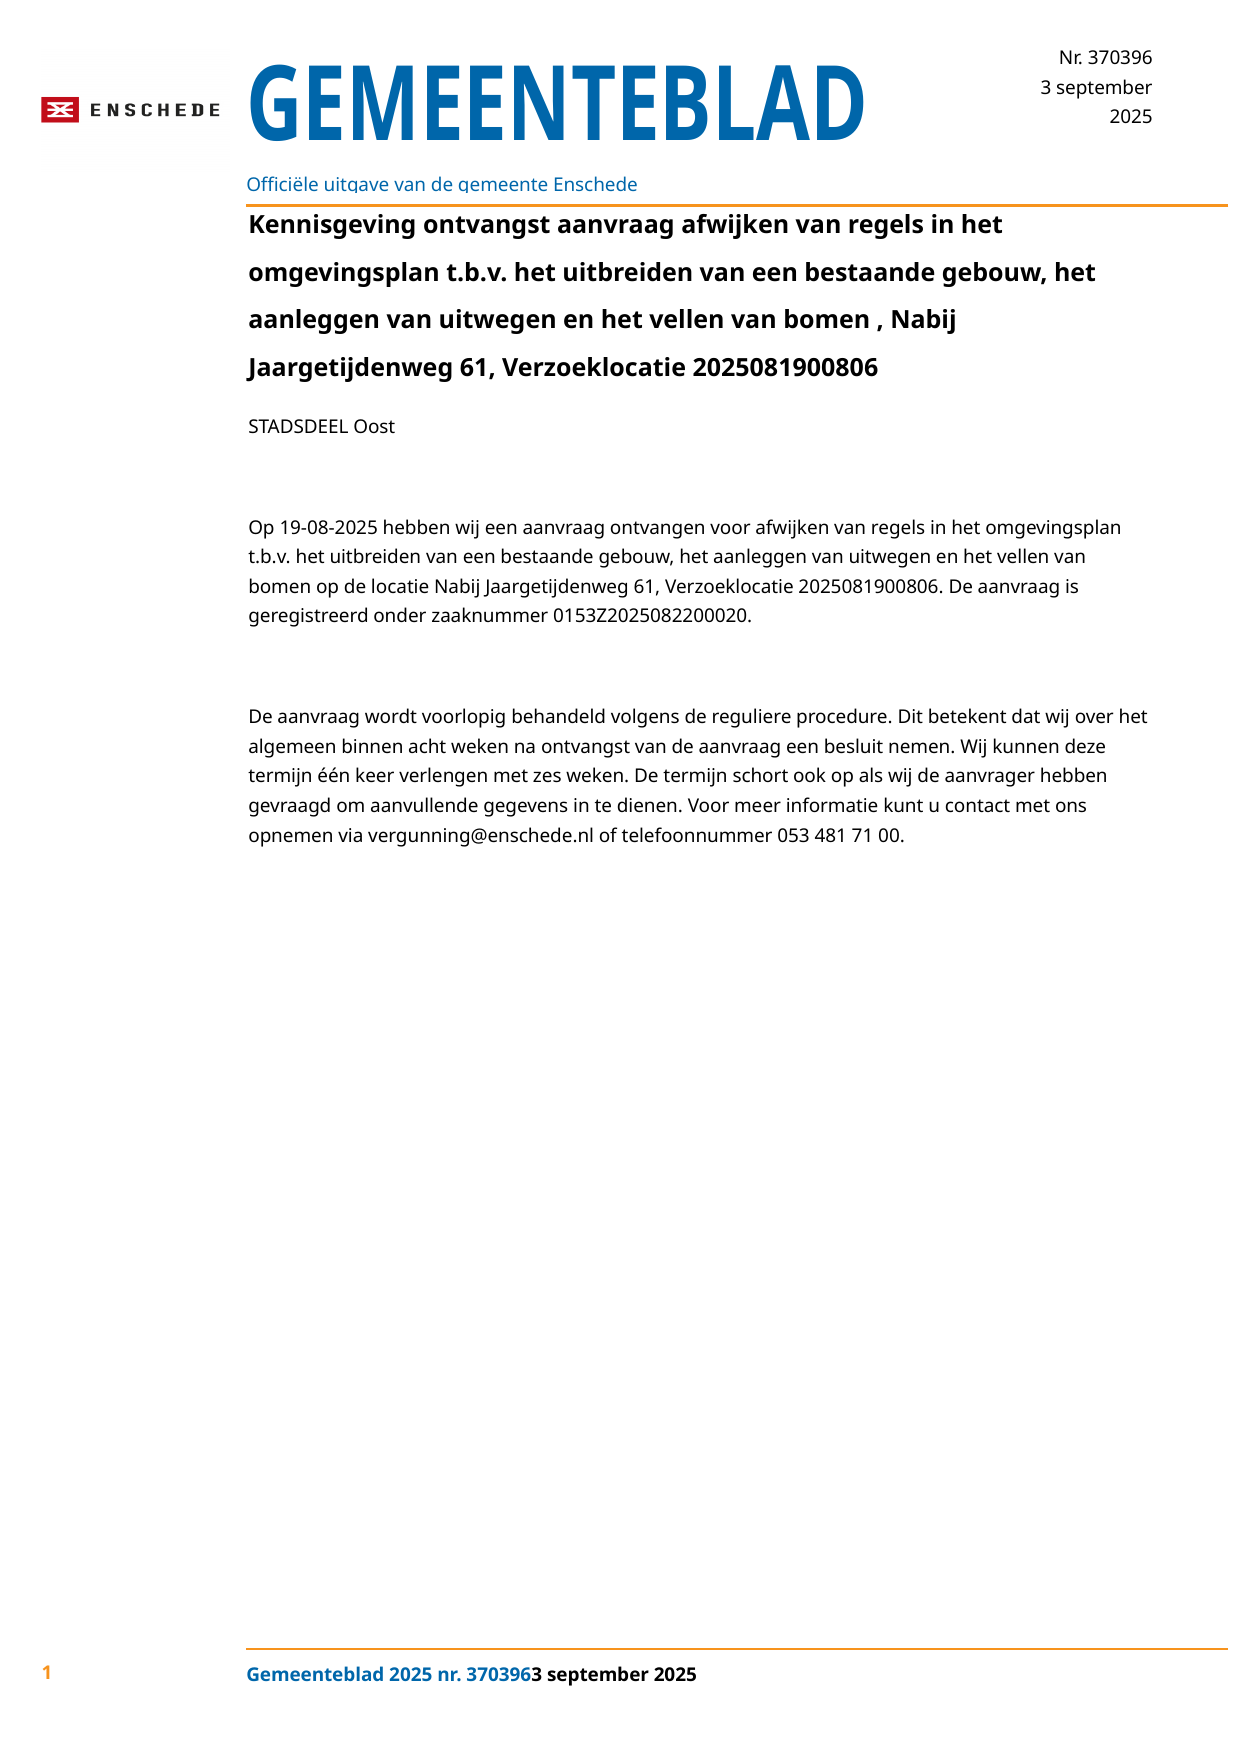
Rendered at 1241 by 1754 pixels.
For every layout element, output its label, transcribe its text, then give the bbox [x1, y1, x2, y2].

text STADSDEEL Oost [248, 413, 1152, 439]
text De aanvraag wordt voorlopig behandeld volgens de reguliere procedure. Dit betekent dat wij over het algemeen binnen acht weken na ontvangst van de aanvraag een besluit nemen. Wij kunnen deze termijn één keer verlengen met zes weken. De termijn schort ook op als wij de aanvrager hebben gevraagd om aanvullende gegevens in te dienen. Voor meer informatie kunt u contact met ons opnemen via vergunning@enschede.nl of telefoonnummer 053 481 71 00. [248, 703, 1152, 848]
picture [41, 47, 231, 172]
text Op 19-08-2025 hebben wij een aanvraag ontvangen voor afwijken van regels in het omgevingsplan t.b.v. het uitbreiden van een bestaande gebouw, het aanleggen van uitwegen en het vellen van bomen op de locatie Nabij Jaargetijdenweg 61, Verzoeklocatie 2025081900806. De aanvraag is geregistreerd onder zaaknummer 0153Z2025082200020. [248, 514, 1152, 628]
text Kennisgeving ontvangst aanvraag afwijken van regels in het omgevingsplan t.b.v. het uitbreiden van een bestaande gebouw, het aanleggen van uitwegen en het vellen van bomen , Nabij Jaargetijdenweg 61, Verzoeklocatie 2025081900806 [248, 207, 1152, 384]
